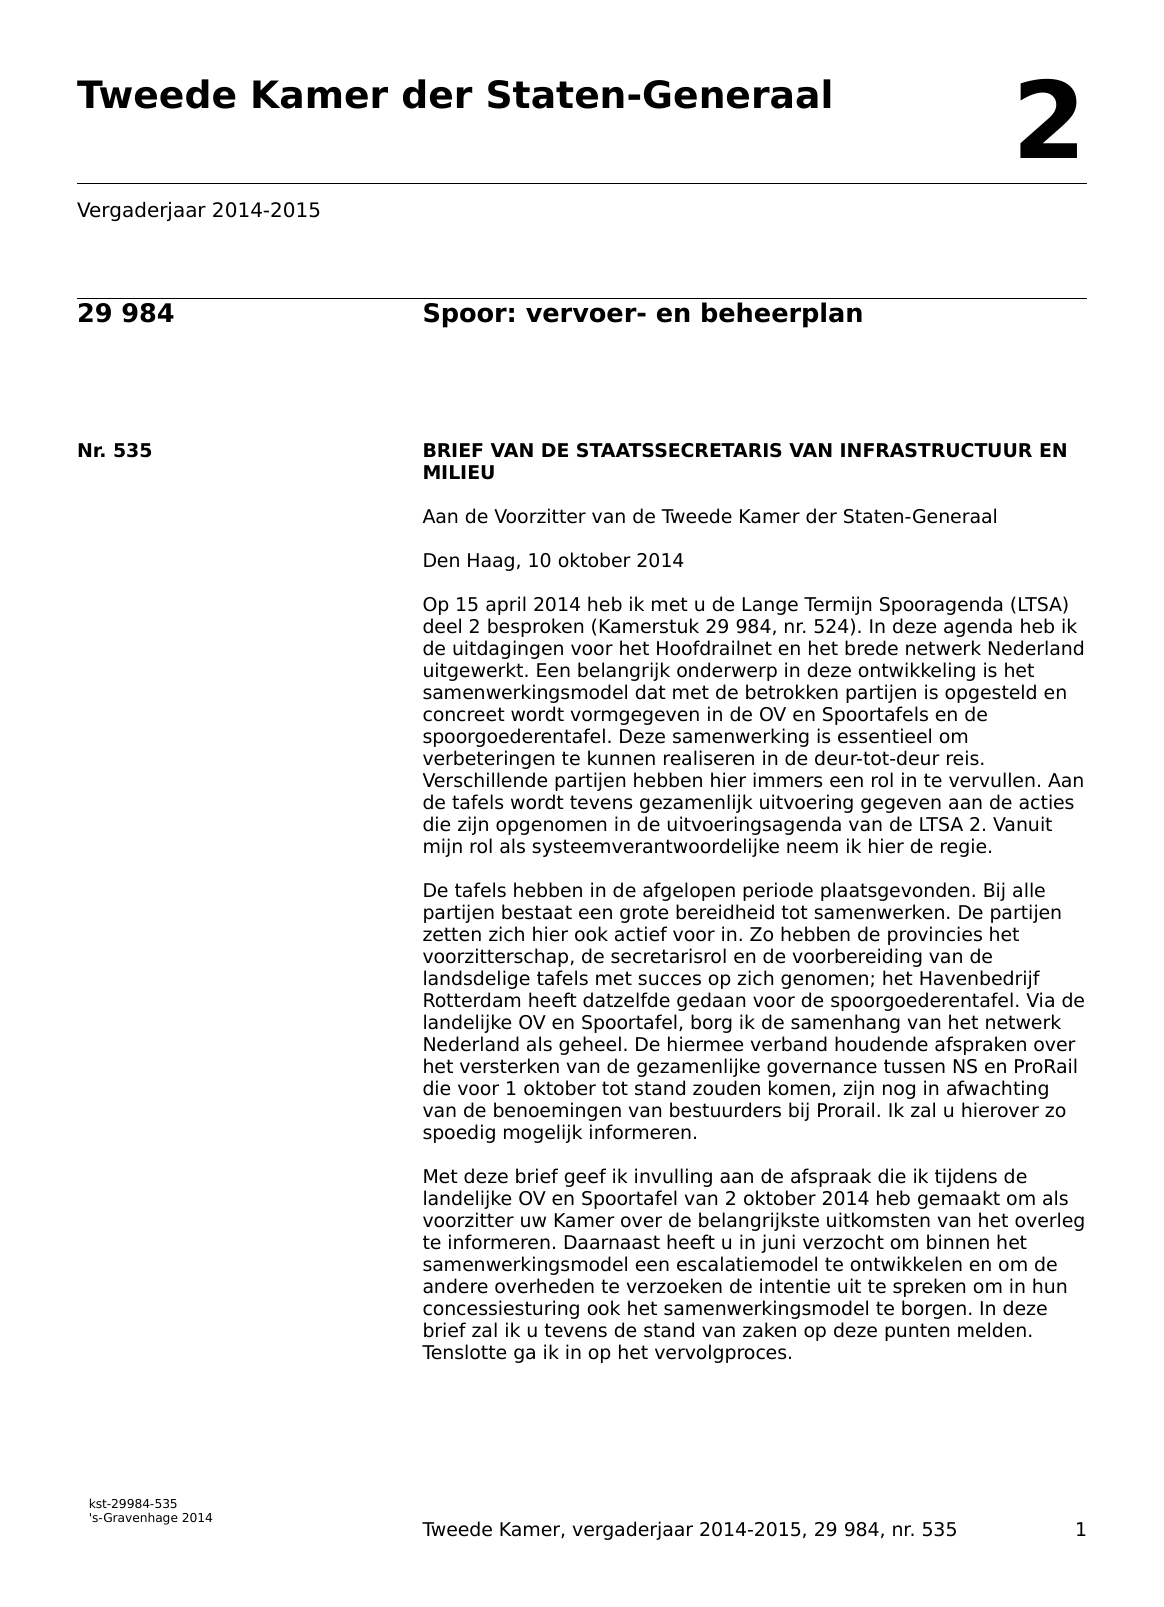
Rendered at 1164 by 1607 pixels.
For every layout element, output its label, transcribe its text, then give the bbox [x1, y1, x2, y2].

text kst-29984-535 [88, 1497, 323, 1511]
subtitle 29 984 Spoor: vervoer- en beheerplan [77, 299, 1087, 329]
text Den Haag, 10 oktober 2014 [422, 550, 1087, 572]
text Met deze brief geef ik invulling aan de afspraak die ik tijdens de landelijke OV en Spoortafel van 2 oktober 2014 heb gemaakt om als voorzitter uw Kamer over de belangrijkste uitkomsten van het overleg te informeren. Daarnaast heeft u in juni verzocht om binnen het samenwerkingsmodel een escalatiemodel te ontwikkelen en om de andere overheden te verzoeken de intentie uit te spreken om in hun concessiesturing ook het samenwerkingsmodel te borgen. In deze brief zal ik u tevens de stand van zaken op deze punten melden. Tenslotte ga ik in op het vervolgproces. [422, 1166, 1087, 1364]
subtitle Nr. 535 BRIEF VAN DE STAATSSECRETARIS VAN INFRASTRUCTUUR EN MILIEU [77, 440, 1087, 484]
text 's-Gravenhage 2014 [88, 1511, 323, 1525]
text De tafels hebben in de afgelopen periode plaatsgevonden. Bij alle partijen bestaat een grote bereidheid tot samenwerken. De partijen zetten zich hier ook actief voor in. Zo hebben de provincies het voorzitterschap, de secretarisrol en de voorbereiding van de landsdelige tafels met succes op zich genomen; het Havenbedrijf Rotterdam heeft datzelfde gedaan voor de spoorgoederentafel. Via de landelijke OV en Spoortafel, borg ik de samenhang van het netwerk Nederland als geheel. De hiermee verband houdende afspraken over het versterken van de gezamenlijke governance tussen NS en ProRail die voor 1 oktober tot stand zouden komen, zijn nog in afwachting van de benoemingen van bestuurders bij Prorail. Ik zal u hierover zo spoedig mogelijk informeren. [422, 880, 1087, 1144]
table_header Tweede Kamer der Staten-Generaal [77, 59, 886, 183]
text Aan de Voorzitter van de Tweede Kamer der Staten-Generaal [422, 506, 1087, 528]
table_cell Vergaderjaar 2014-2015 [77, 184, 1087, 298]
table_header 2 [886, 59, 1087, 183]
text Op 15 april 2014 heb ik met u de Lange Termijn Spooragenda (LTSA) deel 2 besproken (Kamerstuk 29 984, nr. 524). In deze agenda heb ik de uitdagingen voor het Hoofdrailnet en het brede netwerk Nederland uitgewerkt. Een belangrijk onderwerp in deze ontwikkeling is het samenwerkingsmodel dat met de betrokken partijen is opgesteld en concreet wordt vormgegeven in de OV en Spoortafels en de spoorgoederentafel. Deze samenwerking is essentieel om verbeteringen te kunnen realiseren in de deur-tot-deur reis. Verschillende partijen hebben hier immers een rol in te vervullen. Aan de tafels wordt tevens gezamenlijk uitvoering gegeven aan de acties die zijn opgenomen in de uitvoeringsagenda van de LTSA 2. Vanuit mijn rol als systeemverantwoordelijke neem ik hier de regie. [422, 594, 1087, 858]
